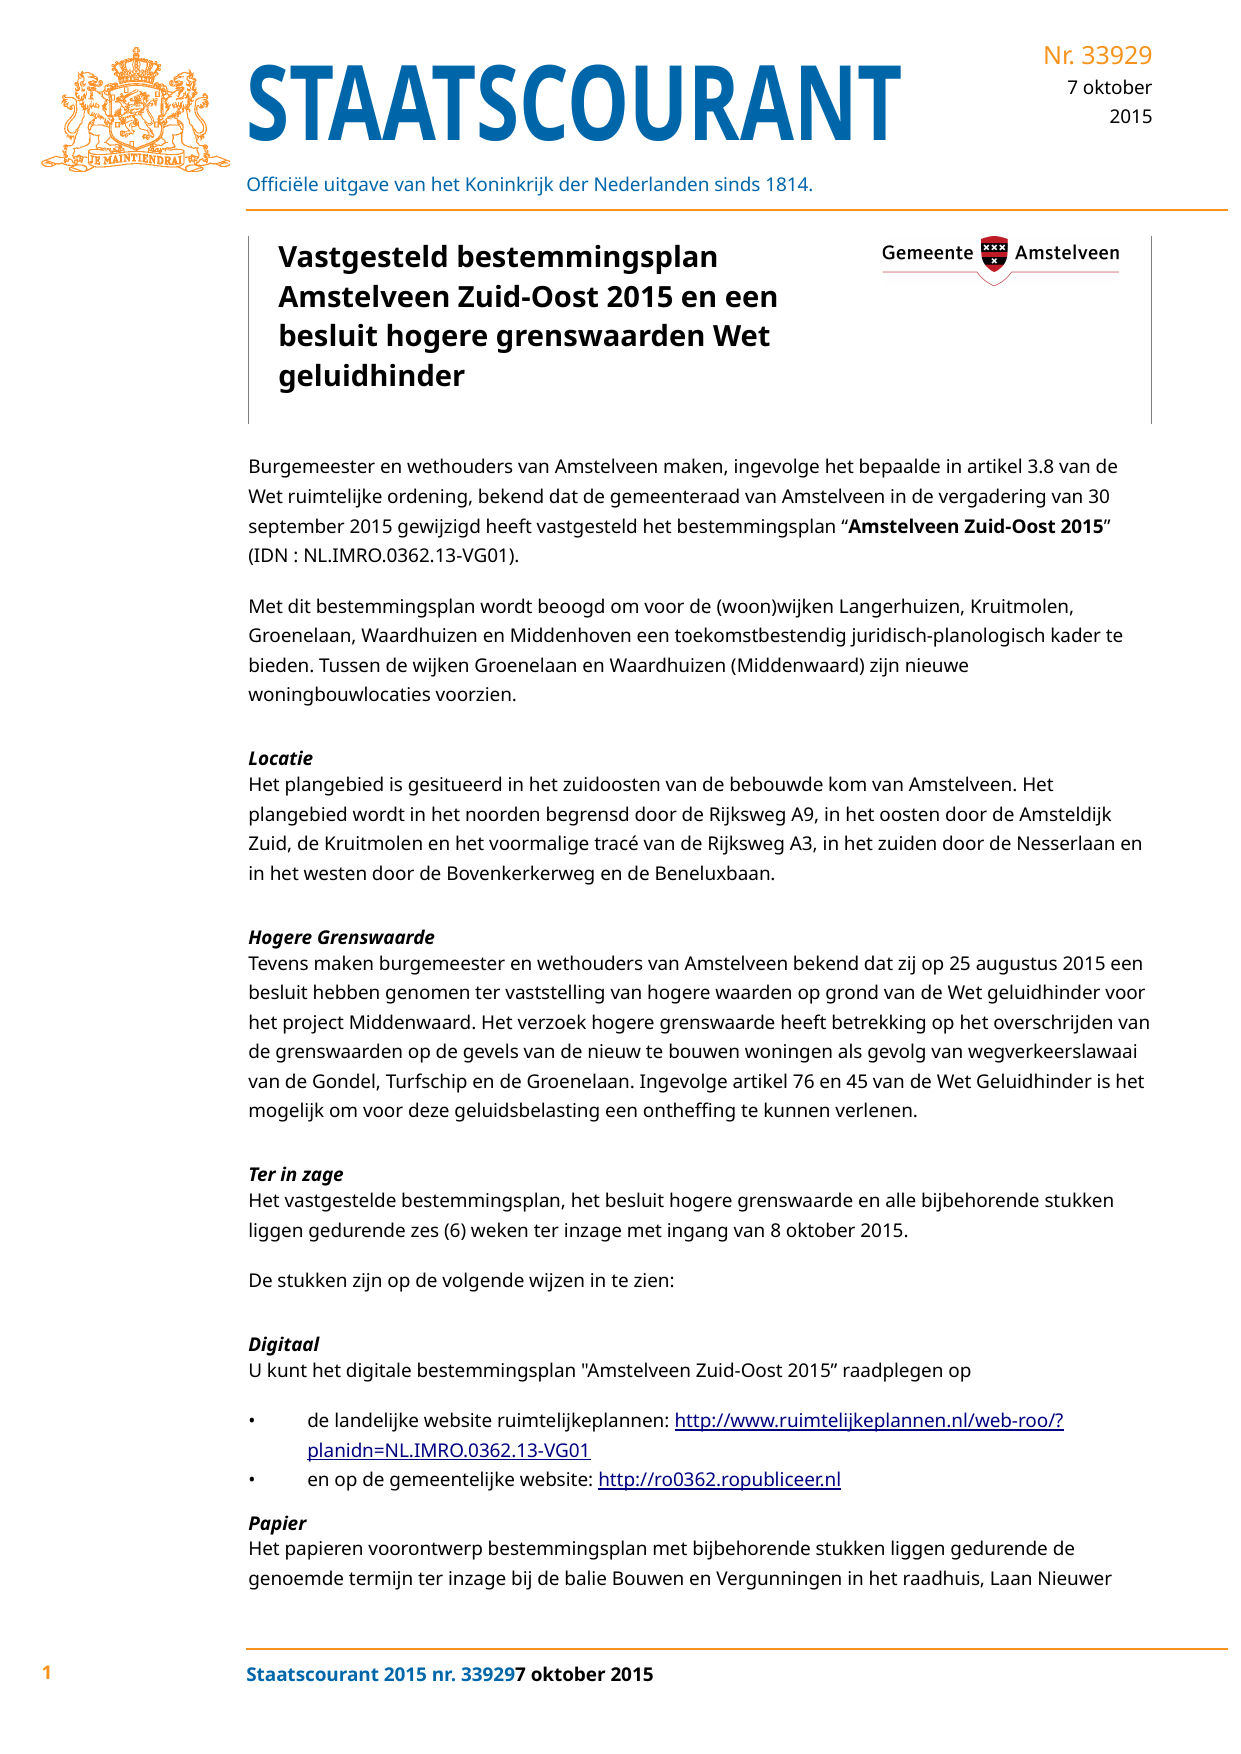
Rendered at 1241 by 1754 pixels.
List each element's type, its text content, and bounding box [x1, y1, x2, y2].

text U kunt het digitale bestemmingsplan "Amstelveen Zuid-Oost 2015” raadplegen op [248, 1357, 1152, 1383]
text De stukken zijn op de volgende wijzen in te zien: [248, 1267, 1152, 1293]
text Het papieren voorontwerp bestemmingsplan met bijbehorende stukken liggen gedurende de genoemde termijn ter inzage bij de balie Bouwen en Vergunningen in het raadhuis, Laan Nieuwer [248, 1535, 1152, 1591]
list en op de gemeentelijke website: http://ro0362.ropubliceer.nl [248, 1467, 1152, 1492]
list de landelijke website ruimtelijkeplannen: http://www.ruimtelijkeplannen.nl/web-roo/?planidn=NL.IMRO.0362.13-VG01 [248, 1407, 1152, 1463]
text Tevens maken burgemeester en wethouders van Amstelveen bekend dat zij op 25 augustus 2015 een besluit hebben genomen ter vaststelling van hogere waarden op grond van de Wet geluidhinder voor het project Middenwaard. Het verzoek hogere grenswaarde heeft betrekking op het overschrijden van de grenswaarden op de gevels van de nieuw te bouwen woningen als gevolg van wegverkeerslawaai van de Gondel, Turfschip en de Groenelaan. Ingevolge artikel 76 en 45 van de Wet Geluidhinder is het mogelijk om voor deze geluidsbelasting een ontheffing te kunnen verlenen. [248, 950, 1152, 1123]
text Het vastgestelde bestemmingsplan, het besluit hogere grenswaarde en alle bijbehorende stukken liggen gedurende zes (6) weken ter inzage met ingang van 8 oktober 2015. [248, 1187, 1152, 1243]
text Hogere Grenswaarde [248, 924, 1152, 950]
text Locatie [248, 746, 1152, 771]
text Ter in zage [248, 1162, 1152, 1187]
text Digitaal [248, 1331, 1152, 1357]
text Papier [248, 1510, 1152, 1535]
text Burgemeester en wethouders van Amstelveen maken, ingevolge het bepaalde in artikel 3.8 van de Wet ruimtelijke ordening, bekend dat de gemeenteraad van Amstelveen in de vergadering van 30 september 2015 gewijzigd heeft vastgesteld het bestemmingsplan “Amstelveen Zuid-Oost 2015” (IDN : NL.IMRO.0362.13-VG01). [248, 454, 1152, 568]
picture [882, 236, 1119, 286]
text Met dit bestemmingsplan wordt beoogd om voor de (woon)wijken Langerhuizen, Kruitmolen, Groenelaan, Waardhuizen en Middenhoven een toekomstbestendig juridisch-planologisch kader te bieden. Tussen de wijken Groenelaan en Waardhuizen (Middenwaard) zijn nieuwe woningbouwlocaties voorzien. [248, 593, 1152, 707]
text Het plangebied is gesitueerd in het zuidoosten van de bebouwde kom van Amstelveen. Het plangebied wordt in het noorden begrensd door de Rijksweg A9, in het oosten door de Amsteldijk Zuid, de Kruitmolen en het voormalige tracé van de Rijksweg A3, in het zuiden door de Nesserlaan en in het westen door de Bovenkerkerweg en de Beneluxbaan. [248, 771, 1152, 886]
table_header [850, 236, 1151, 424]
table_header Vastgesteld bestemmingsplan Amstelveen Zuid-Oost 2015 en een besluit hogere grenswaarden Wet geluidhinder [249, 236, 850, 424]
picture [41, 47, 231, 172]
